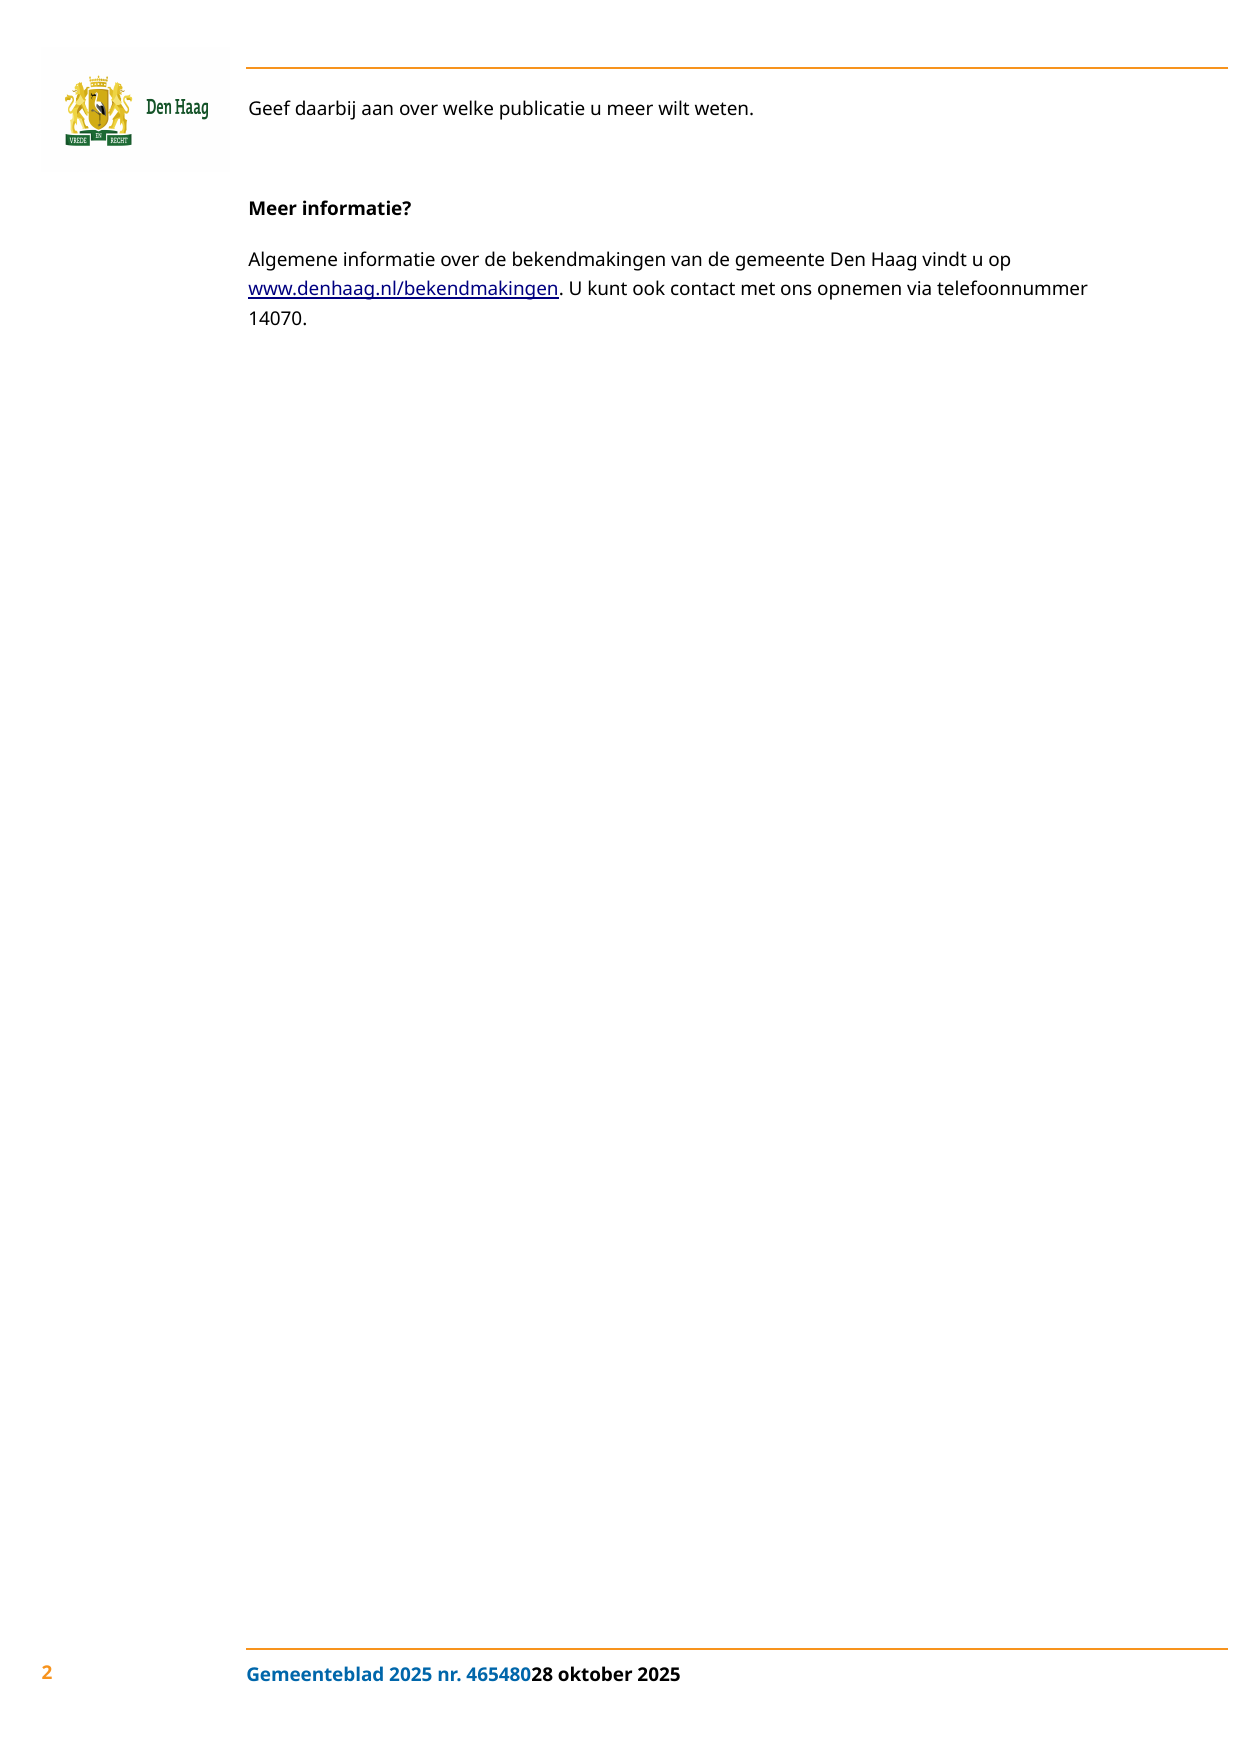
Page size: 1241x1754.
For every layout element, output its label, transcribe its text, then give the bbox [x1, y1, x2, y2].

picture [41, 47, 231, 172]
text Meer informatie? [248, 196, 1152, 221]
text Algemene informatie over de bekendmakingen van de gemeente Den Haag vindt u op www.denhaag.nl/bekendmakingen. U kunt ook contact met ons opnemen via telefoonnummer 14070. [248, 246, 1152, 331]
text Geef daarbij aan over welke publicatie u meer wilt weten. [248, 95, 1152, 121]
